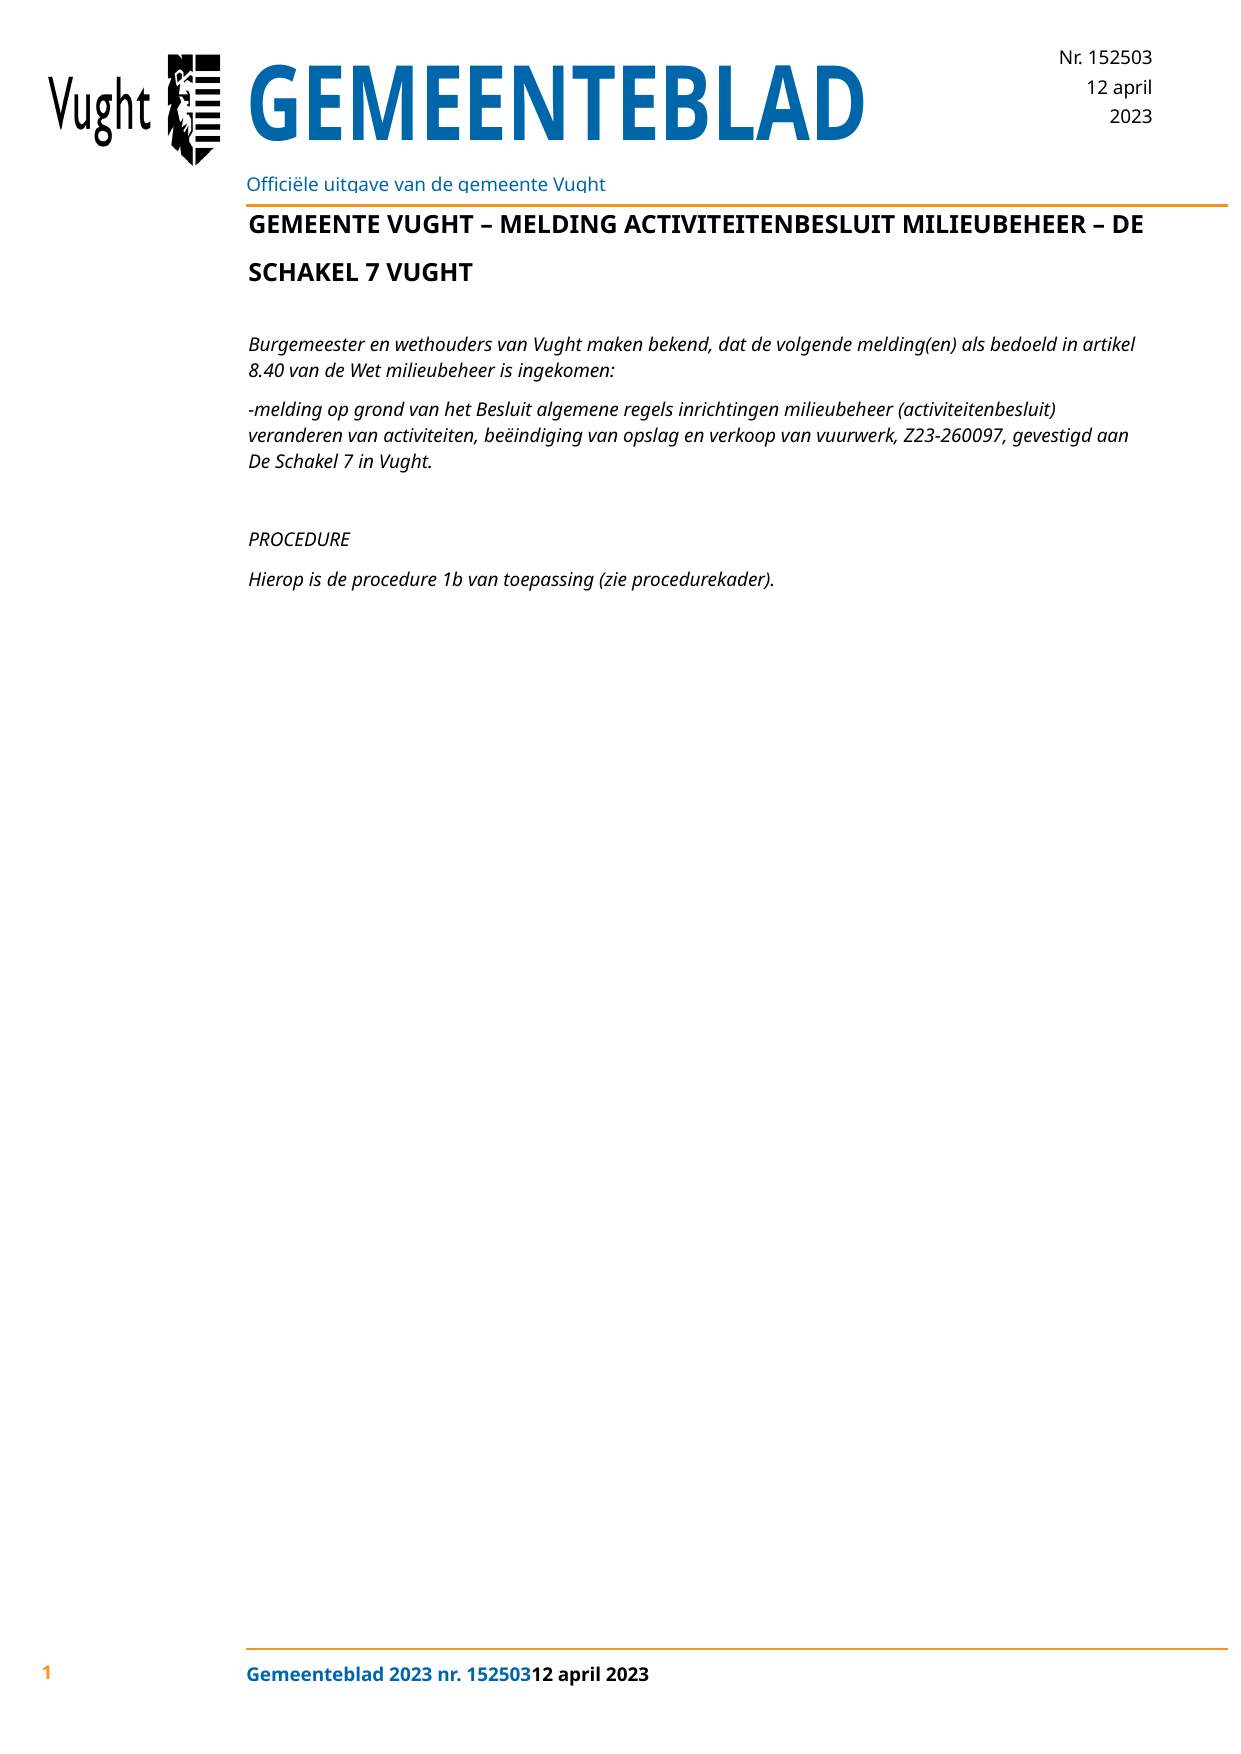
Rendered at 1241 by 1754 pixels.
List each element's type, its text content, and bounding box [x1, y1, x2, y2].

picture [41, 47, 231, 172]
text Burgemeester en wethouders van Vught maken bekend, dat de volgende melding(en) als bedoeld in artikel 8.40 van de Wet milieubeheer is ingekomen: [248, 331, 1152, 383]
text GEMEENTE VUGHT – MELDING ACTIVITEITENBESLUIT MILIEUBEHEER – DE SCHAKEL 7 VUGHT [248, 207, 1152, 288]
text Hierop is de procedure 1b van toepassing (zie procedurekader). [248, 566, 1152, 591]
text -melding op grond van het Besluit algemene regels inrichtingen milieubeheer (activiteitenbesluit) veranderen van activiteiten, beëindiging van opslag en verkoop van vuurwerk, Z23-260097, gevestigd aan De Schakel 7 in Vught. [248, 396, 1152, 474]
text PROCEDURE [248, 526, 1152, 552]
